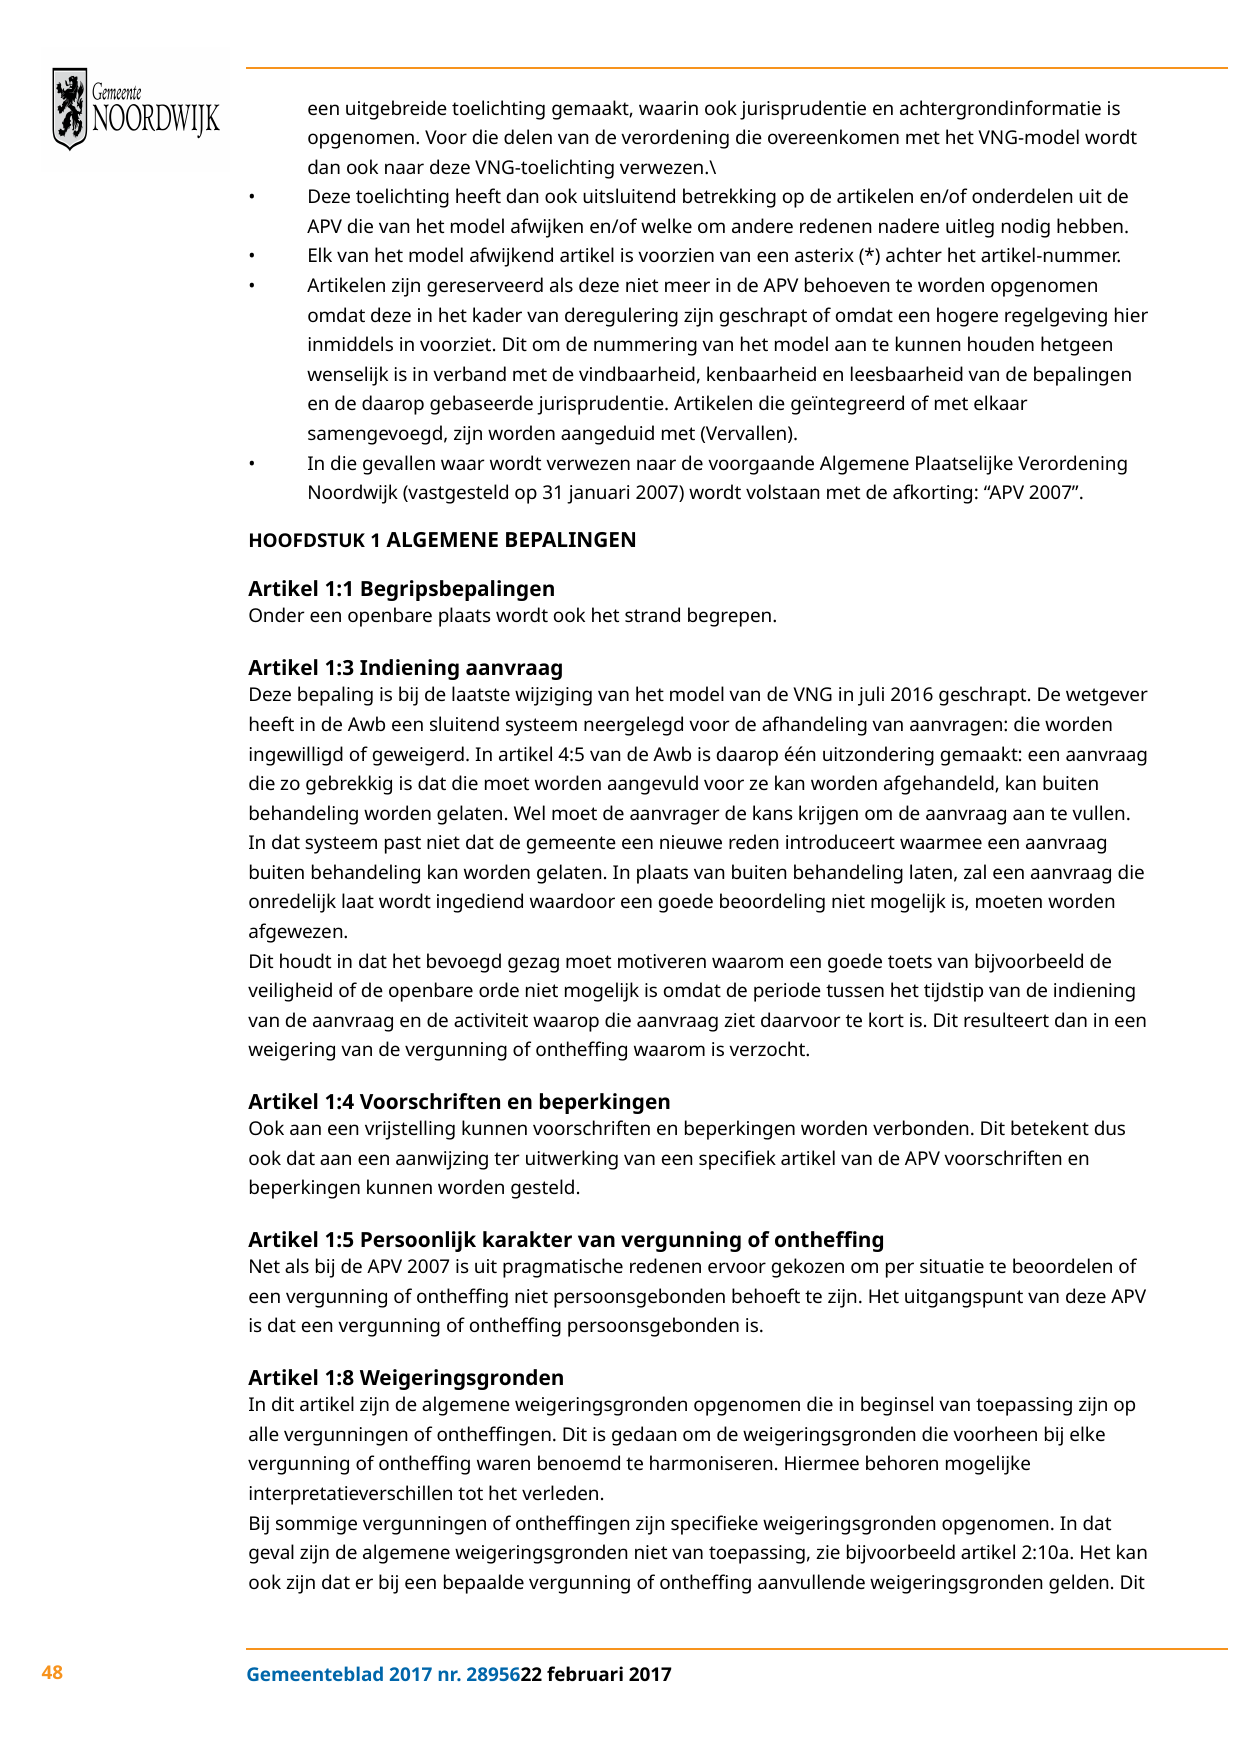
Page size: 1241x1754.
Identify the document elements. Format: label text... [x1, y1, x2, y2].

list In die gevallen waar wordt verwezen naar de voorgaande Algemene Plaatselijke Verordening Noordwijk (vastgesteld op 31 januari 2007) wordt volstaan met de afkorting: “APV 2007”. [248, 450, 1152, 505]
text Artikel 1:4 Voorschriften en beperkingen [248, 1087, 1152, 1115]
picture [41, 47, 231, 172]
list Artikelen zijn gereserveerd als deze niet meer in de APV behoeven te worden opgenomen omdat deze in het kader van deregulering zijn geschrapt of omdat een hogere regelgeving hier inmiddels in voorziet. Dit om de nummering van het model aan te kunnen houden hetgeen wenselijk is in verband met de vindbaarheid, kenbaarheid en leesbaarheid van de bepalingen en de daarop gebaseerde jurisprudentie. Artikelen die geïntegreerd of met elkaar samengevoegd, zijn worden aangeduid met (Vervallen). [248, 272, 1152, 446]
text HOOFDSTUK 1 ALGEMENE BEPALINGEN [248, 525, 1152, 553]
text Deze bepaling is bij de laatste wijziging van het model van de VNG in juli 2016 geschrapt. De wetgever heeft in de Awb een sluitend systeem neergelegd voor de afhandeling van aanvragen: die worden ingewilligd of geweigerd. In artikel 4:5 van de Awb is daarop één uitzondering gemaakt: een aanvraag die zo gebrekkig is dat die moet worden aangevuld voor ze kan worden afgehandeld, kan buiten behandeling worden gelaten. Wel moet de aanvrager de kans krijgen om de aanvraag aan te vullen. In dat systeem past niet dat de gemeente een nieuwe reden introduceert waarmee een aanvraag buiten behandeling kan worden gelaten. In plaats van buiten behandeling laten, zal een aanvraag die onredelijk laat wordt ingediend waardoor een goede beoordeling niet mogelijk is, moeten worden afgewezen. [248, 682, 1152, 944]
text Net als bij de APV 2007 is uit pragmatische redenen ervoor gekozen om per situatie te beoordelen of een vergunning of ontheffing niet persoonsgebonden behoeft te zijn. Het uitgangspunt van deze APV is dat een vergunning of ontheffing persoonsgebonden is. [248, 1253, 1152, 1338]
text Artikel 1:1 Begripsbepalingen [248, 574, 1152, 603]
list Deze toelichting heeft dan ook uitsluitend betrekking op de artikelen en/of onderdelen uit de APV die van het model afwijken en/of welke om andere redenen nadere uitleg nodig hebben. [248, 183, 1152, 239]
text Artikel 1:3 Indiening aanvraag [248, 653, 1152, 682]
text Artikel 1:8 Weigeringsgronden [248, 1363, 1152, 1391]
text Onder een openbare plaats wordt ook het strand begrepen. [248, 603, 1152, 628]
text Ook aan een vrijstelling kunnen voorschriften en beperkingen worden verbonden. Dit betekent dus ook dat aan een aanwijzing ter uitwerking van een specifiek artikel van de APV voorschriften en beperkingen kunnen worden gesteld. [248, 1115, 1152, 1200]
text Dit houdt in dat het bevoegd gezag moet motiveren waarom een goede toets van bijvoorbeeld de veiligheid of de openbare orde niet mogelijk is omdat de periode tussen het tijdstip van de indiening van de aanvraag en de activiteit waarop die aanvraag ziet daarvoor te kort is. Dit resulteert dan in een weigering van de vergunning of ontheffing waarom is verzocht. [248, 948, 1152, 1062]
list een uitgebreide toelichting gemaakt, waarin ook jurisprudentie en achtergrondinformatie is opgenomen. Voor die delen van de verordening die overeenkomen met het VNG-model wordt dan ook naar deze VNG-toelichting verwezen.\ [248, 95, 1152, 180]
text In dit artikel zijn de algemene weigeringsgronden opgenomen die in beginsel van toepassing zijn op alle vergunningen of ontheffingen. Dit is gedaan om de weigeringsgronden die voorheen bij elke vergunning of ontheffing waren benoemd te harmoniseren. Hiermee behoren mogelijke interpretatieverschillen tot het verleden. [248, 1391, 1152, 1506]
text Artikel 1:5 Persoonlijk karakter van vergunning of ontheffing [248, 1225, 1152, 1253]
list Elk van het model afwijkend artikel is voorzien van een asterix (*) achter het artikel-nummer. [248, 243, 1152, 268]
text Bij sommige vergunningen of ontheffingen zijn specifieke weigeringsgronden opgenomen. In dat geval zijn de algemene weigeringsgronden niet van toepassing, zie bijvoorbeeld artikel 2:10a. Het kan ook zijn dat er bij een bepaalde vergunning of ontheffing aanvullende weigeringsgronden gelden. Dit [248, 1510, 1152, 1595]
